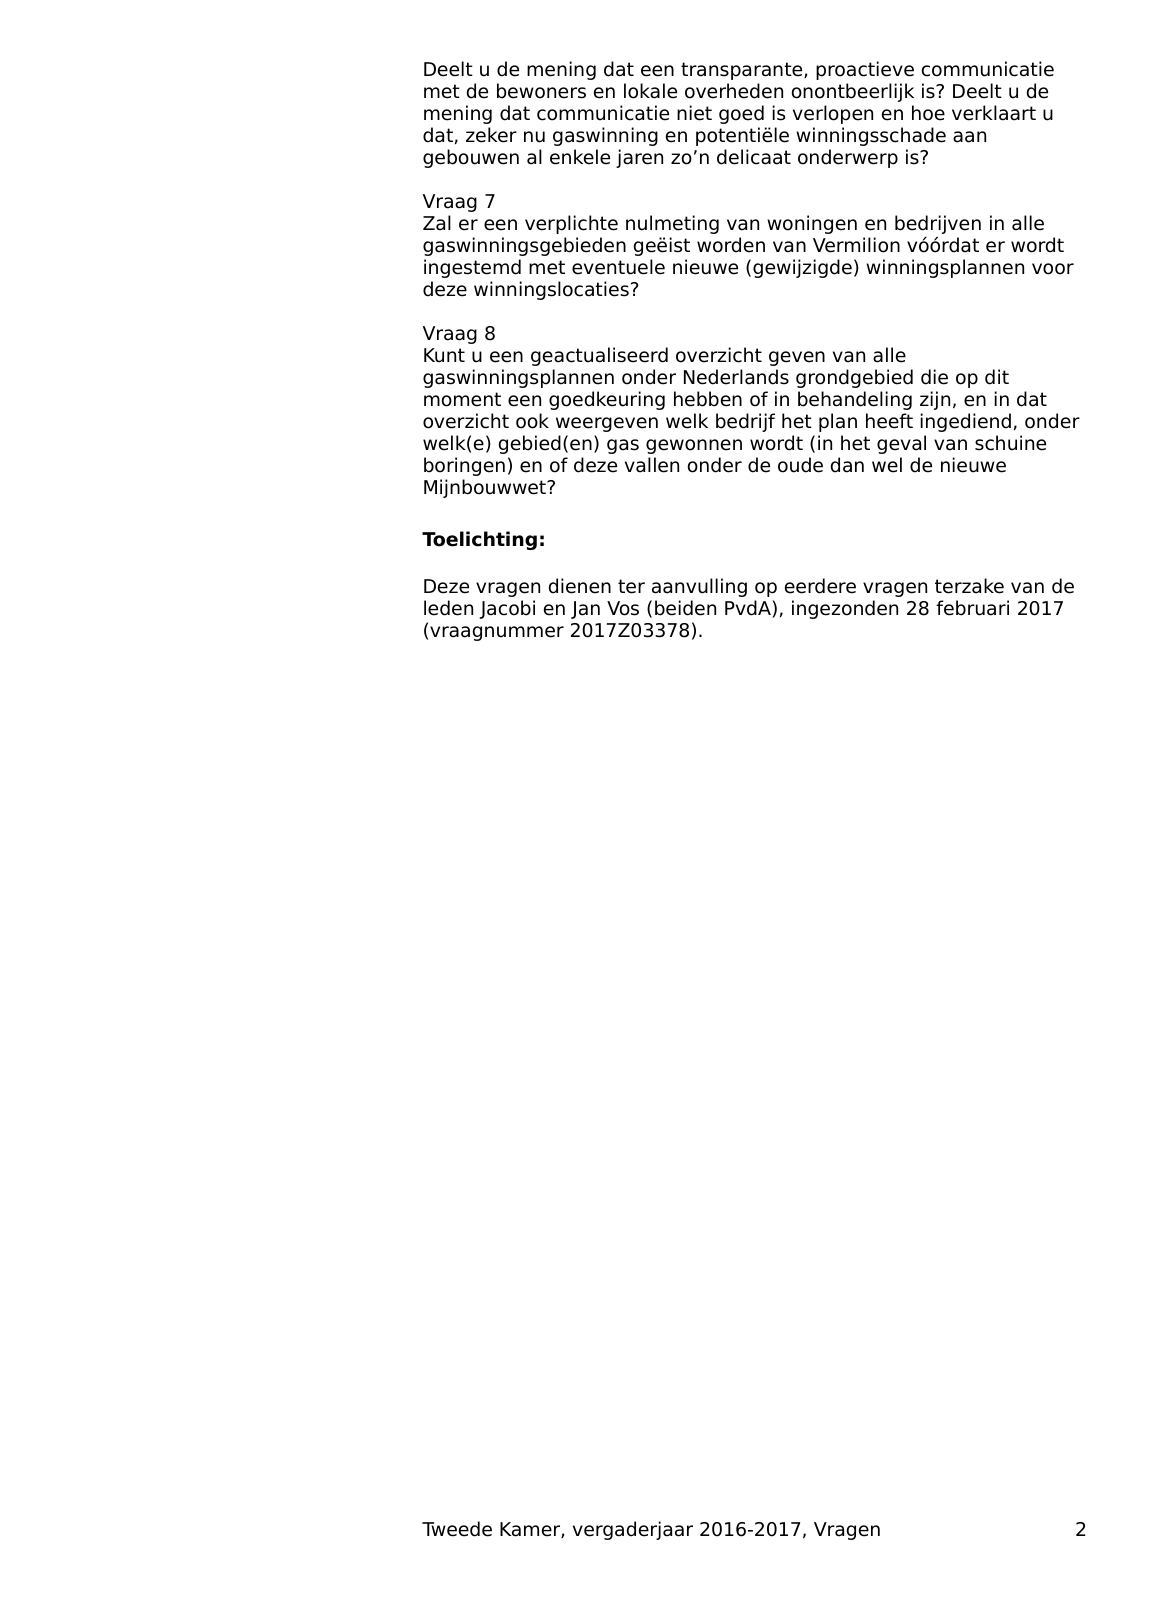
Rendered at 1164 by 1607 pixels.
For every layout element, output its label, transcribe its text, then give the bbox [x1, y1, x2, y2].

subtitle Toelichting: [422, 529, 1087, 551]
text Vraag 7 [422, 191, 1087, 213]
text Zal er een verplichte nulmeting van woningen en bedrijven in alle gaswinningsgebieden geëist worden van Vermilion vóórdat er wordt ingestemd met eventuele nieuwe (gewijzigde) winningsplannen voor deze winningslocaties? [422, 213, 1087, 301]
text Kunt u een geactualiseerd overzicht geven van alle gaswinningsplannen onder Nederlands grondgebied die op dit moment een goedkeuring hebben of in behandeling zijn, en in dat overzicht ook weergeven welk bedrijf het plan heeft ingediend, onder welk(e) gebied(en) gas gewonnen wordt (in het geval van schuine boringen) en of deze vallen onder de oude dan wel de nieuwe Mijnbouwwet? [422, 345, 1087, 499]
text Vraag 8 [422, 323, 1087, 345]
text Deelt u de mening dat een transparante, proactieve communicatie met de bewoners en lokale overheden onontbeerlijk is? Deelt u de mening dat communicatie niet goed is verlopen en hoe verklaart u dat, zeker nu gaswinning en potentiële winningsschade aan gebouwen al enkele jaren zo’n delicaat onderwerp is? [422, 59, 1087, 169]
text Deze vragen dienen ter aanvulling op eerdere vragen terzake van de leden Jacobi en Jan Vos (beiden PvdA), ingezonden 28 februari 2017 (vraagnummer 2017Z03378). [422, 576, 1087, 642]
